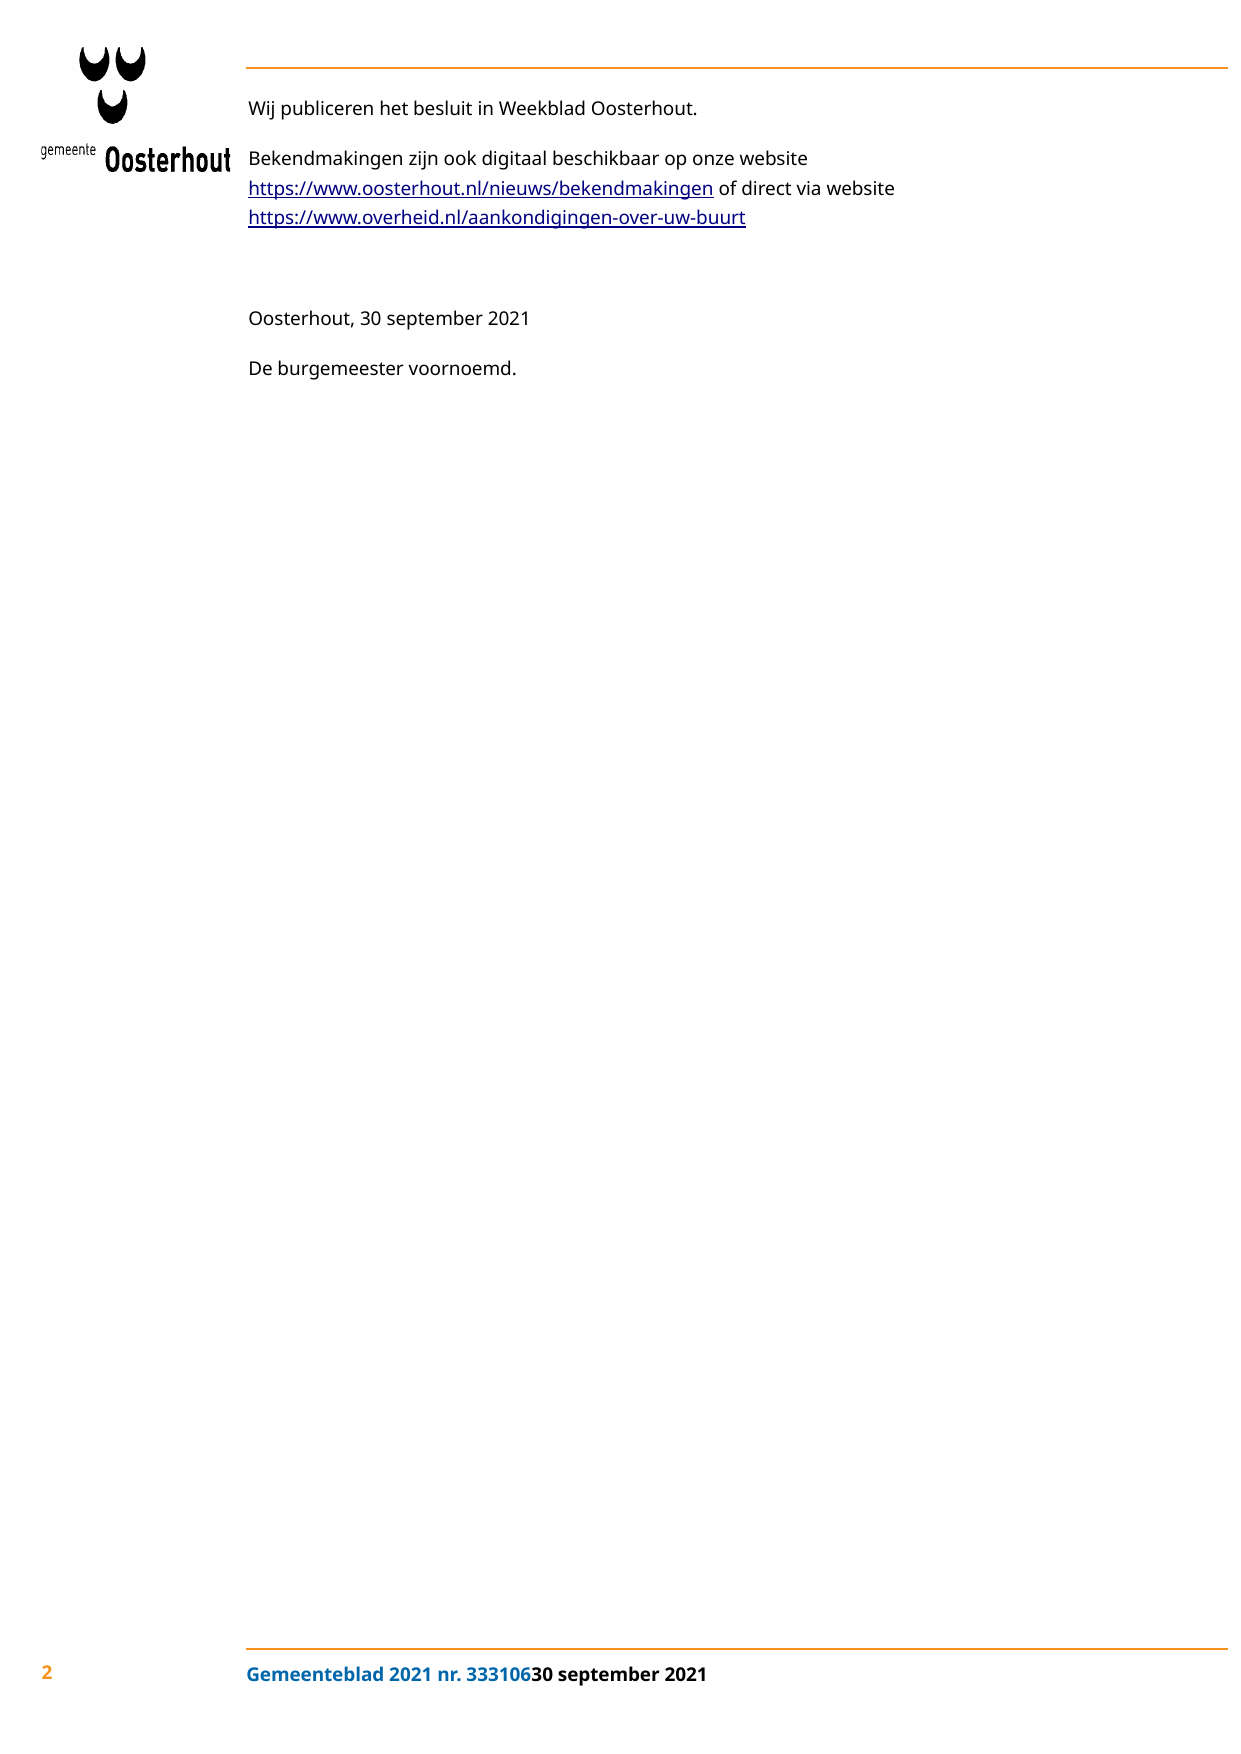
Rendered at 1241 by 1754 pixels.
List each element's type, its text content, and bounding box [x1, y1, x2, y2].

text Oosterhout, 30 september 2021 [248, 305, 1152, 331]
text Wij publiceren het besluit in Weekblad Oosterhout. [248, 95, 1152, 121]
picture [41, 47, 231, 172]
text De burgemeester voornoemd. [248, 356, 1152, 381]
text Bekendmakingen zijn ook digitaal beschikbaar op onze website https://www.oosterhout.nl/nieuws/bekendmakingen of direct via website https://www.overheid.nl/aankondigingen-over-uw-buurt [248, 145, 1152, 230]
